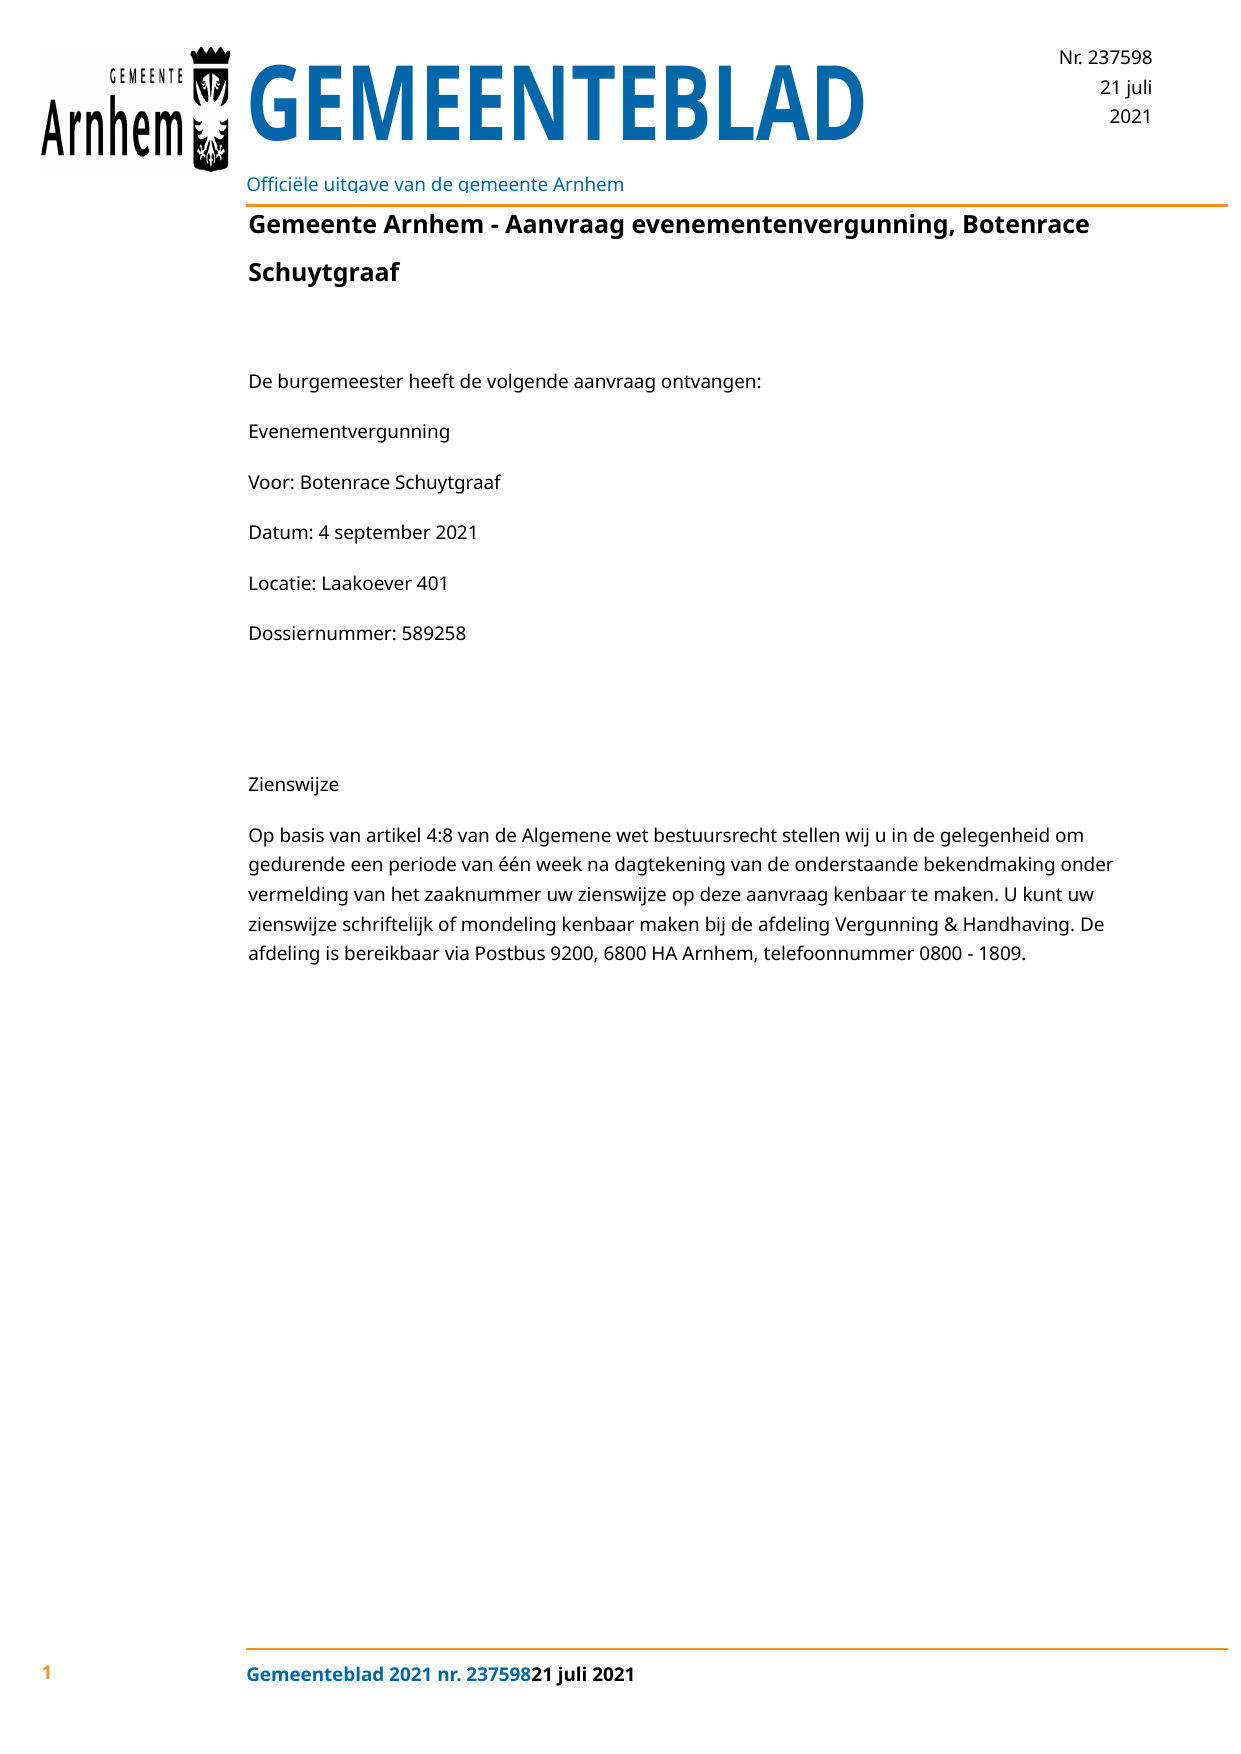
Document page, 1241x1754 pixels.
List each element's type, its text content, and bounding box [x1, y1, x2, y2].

text Zienswijze [248, 772, 1152, 797]
text Datum: 4 september 2021 [248, 519, 1152, 545]
text Locatie: Laakoever 401 [248, 570, 1152, 596]
text Voor: Botenrace Schuytgraaf [248, 469, 1152, 495]
text Evenementvergunning [248, 419, 1152, 444]
text Op basis van artikel 4:8 van de Algemene wet bestuursrecht stellen wij u in de gelegenheid om gedurende een periode van één week na dagtekening van de onderstaande bekendmaking onder vermelding van het zaaknummer uw zienswijze op deze aanvraag kenbaar te maken. U kunt uw zienswijze schriftelijk of mondeling kenbaar maken bij de afdeling Vergunning & Handhaving. De afdeling is bereikbaar via Postbus 9200, 6800 HA Arnhem, telefoonnummer 0800 - 1809. [248, 822, 1152, 966]
picture [41, 47, 231, 172]
text De burgemeester heeft de volgende aanvraag ontvangen: [248, 368, 1152, 394]
text Dossiernummer: 589258 [248, 620, 1152, 646]
text Gemeente Arnhem - Aanvraag evenementenvergunning, Botenrace Schuytgraaf [248, 207, 1152, 288]
